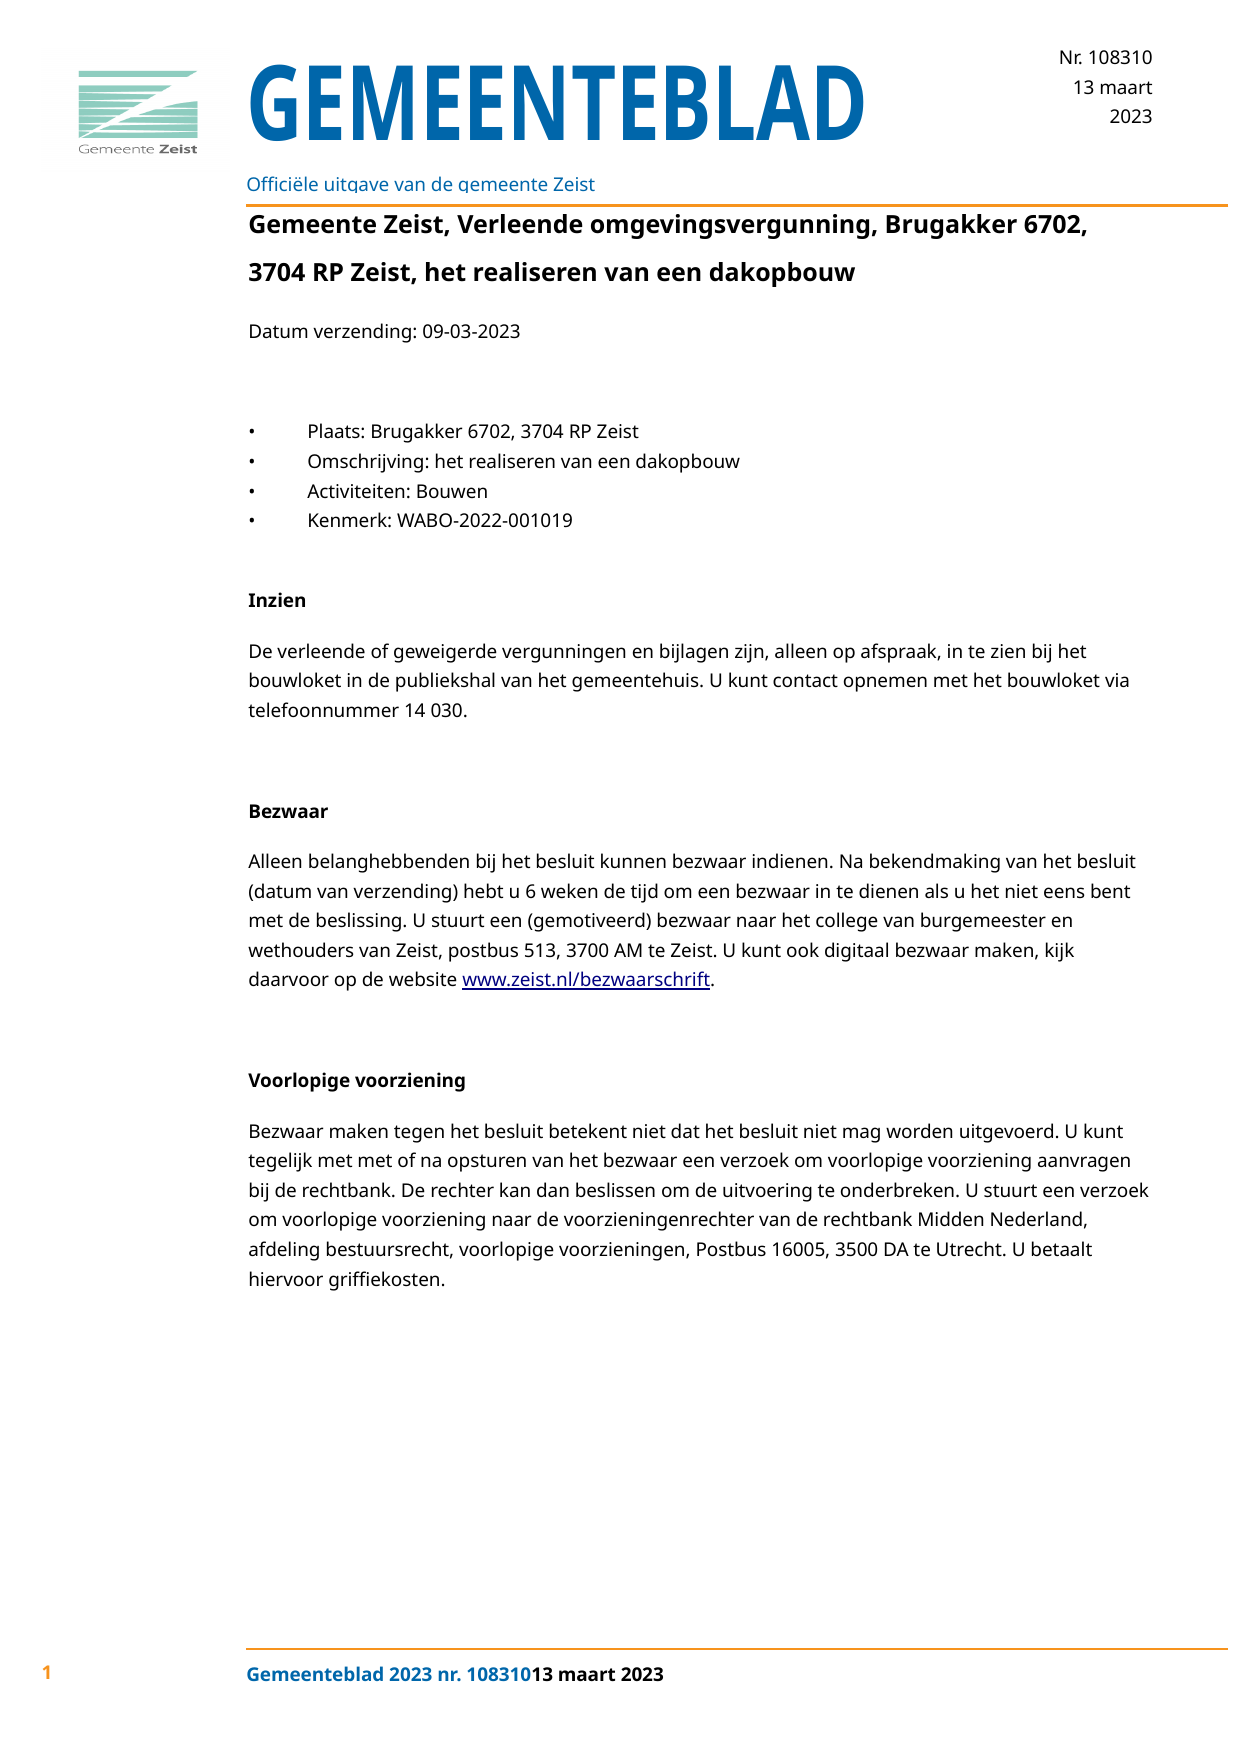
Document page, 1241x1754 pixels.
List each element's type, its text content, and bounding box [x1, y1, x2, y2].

list Kenmerk: WABO-2022-001019 [248, 507, 1152, 533]
text Alleen belanghebbenden bij het besluit kunnen bezwaar indienen. Na bekendmaking van het besluit (datum van verzending) hebt u 6 weken de tijd om een bezwaar in te dienen als u het niet eens bent met de beslissing. U stuurt een (gemotiveerd) bezwaar naar het college van burgemeester en wethouders van Zeist, postbus 513, 3700 AM te Zeist. U kunt ook digitaal bezwaar maken, kijk daarvoor op de website www.zeist.nl/bezwaarschrift. [248, 848, 1152, 992]
text Datum verzending: 09-03-2023 [248, 318, 1152, 344]
text Gemeente Zeist, Verleende omgevingsvergunning, Brugakker 6702, 3704 RP Zeist, het realiseren van een dakopbouw [248, 207, 1152, 288]
list Plaats: Brugakker 6702, 3704 RP Zeist [248, 419, 1152, 444]
list Activiteiten: Bouwen [248, 478, 1152, 504]
text Inzien [248, 587, 1152, 613]
text Voorlopige voorziening [248, 1067, 1152, 1093]
picture [41, 47, 231, 172]
text Bezwaar maken tegen het besluit betekent niet dat het besluit niet mag worden uitgevoerd. U kunt tegelijk met met of na opsturen van het bezwaar een verzoek om voorlopige voorziening aanvragen bij de rechtbank. De rechter kan dan beslissen om de uitvoering te onderbreken. U stuurt een verzoek om voorlopige voorziening naar de voorzieningenrechter van de rechtbank Midden Nederland, afdeling bestuursrecht, voorlopige voorzieningen, Postbus 16005, 3500 DA te Utrecht. U betaalt hiervoor griffiekosten. [248, 1118, 1152, 1292]
text Bezwaar [248, 798, 1152, 824]
text De verleende of geweigerde vergunningen en bijlagen zijn, alleen op afspraak, in te zien bij het bouwloket in de publiekshal van het gemeentehuis. U kunt contact opnemen met het bouwloket via telefoonnummer 14 030. [248, 638, 1152, 723]
list Omschrijving: het realiseren van een dakopbouw [248, 448, 1152, 474]
